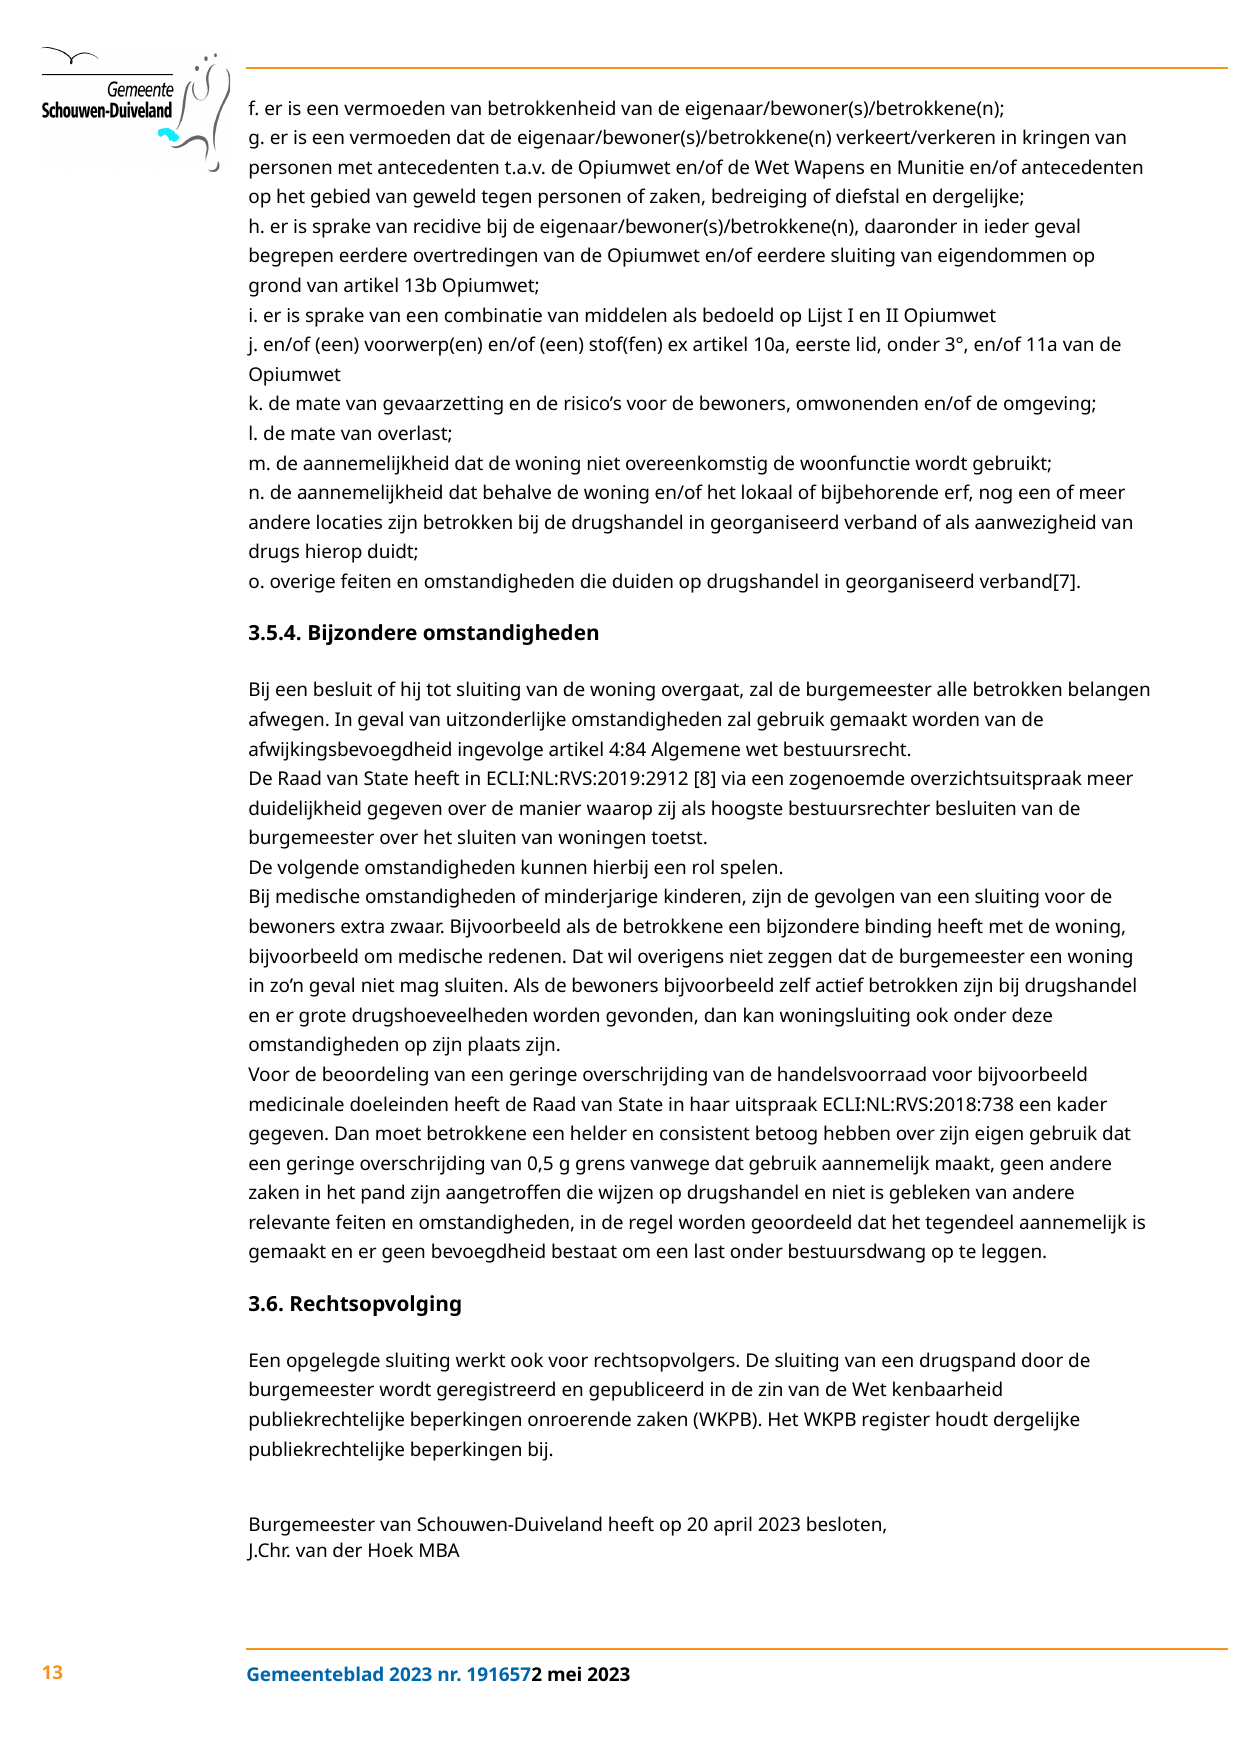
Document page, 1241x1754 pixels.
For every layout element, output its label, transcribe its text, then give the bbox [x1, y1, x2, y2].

picture [41, 47, 231, 172]
text i. er is sprake van een combinatie van middelen als bedoeld op Lijst I en II Opiumwet [248, 302, 1152, 328]
text J.Chr. van der Hoek MBA [248, 1537, 1152, 1562]
text o. overige feiten en omstandigheden die duiden op drugshandel in georganiseerd verband[7]. [248, 568, 1152, 594]
text 3.6. Rechtsopvolging [248, 1289, 1152, 1317]
text Burgemeester van Schouwen-Duiveland heeft op 20 april 2023 besloten, [248, 1511, 1152, 1537]
text De volgende omstandigheden kunnen hierbij een rol spelen. [248, 854, 1152, 880]
text k. de mate van gevaarzetting en de risico’s voor de bewoners, omwonenden en/of de omgeving; [248, 391, 1152, 416]
text m. de aannemelijkheid dat de woning niet overeenkomstig de woonfunctie wordt gebruikt; [248, 450, 1152, 476]
text f. er is een vermoeden van betrokkenheid van de eigenaar/bewoner(s)/betrokkene(n); [248, 95, 1152, 121]
text Bij een besluit of hij tot sluiting van de woning overgaat, zal de burgemeester alle betrokken belangen afwegen. In geval van uitzonderlijke omstandigheden zal gebruik gemaakt worden van de afwijkingsbevoegdheid ingevolge artikel 4:84 Algemene wet bestuursrecht. [248, 677, 1152, 761]
text j. en/of (een) voorwerp(en) en/of (een) stof(fen) ex artikel 10a, eerste lid, onder 3°, en/of 11a van de Opiumwet [248, 331, 1152, 387]
text Bij medische omstandigheden of minderjarige kinderen, zijn de gevolgen van een sluiting voor de bewoners extra zwaar. Bijvoorbeeld als de betrokkene een bijzondere binding heeft met de woning, bijvoorbeeld om medische redenen. Dat wil overigens niet zeggen dat de burgemeester een woning in zo’n geval niet mag sluiten. Als de bewoners bijvoorbeeld zelf actief betrokken zijn bij drugshandel en er grote drugshoeveelheden worden gevonden, dan kan woningsluiting ook onder deze omstandigheden op zijn plaats zijn. [248, 884, 1152, 1057]
text l. de mate van overlast; [248, 420, 1152, 446]
text De Raad van State heeft in ECLI:NL:RVS:2019:2912 [8] via een zogenoemde overzichtsuitspraak meer duidelijkheid gegeven over de manier waarop zij als hoogste bestuursrechter besluiten van de burgemeester over het sluiten van woningen toetst. [248, 765, 1152, 850]
text Voor de beoordeling van een geringe overschrijding van de handelsvoorraad voor bijvoorbeeld medicinale doeleinden heeft de Raad van State in haar uitspraak ECLI:NL:RVS:2018:738 een kader gegeven. Dan moet betrokkene een helder en consistent betoog hebben over zijn eigen gebruik dat een geringe overschrijding van 0,5 g grens vanwege dat gebruik aannemelijk maakt, geen andere zaken in het pand zijn aangetroffen die wijzen op drugshandel en niet is gebleken van andere relevante feiten en omstandigheden, in de regel worden geoordeeld dat het tegendeel aannemelijk is gemaakt en er geen bevoegdheid bestaat om een last onder bestuursdwang op te leggen. [248, 1061, 1152, 1264]
text Een opgelegde sluiting werkt ook voor rechtsopvolgers. De sluiting van een drugspand door de burgemeester wordt geregistreerd en gepubliceerd in de zin van de Wet kenbaarheid publiekrechtelijke beperkingen onroerende zaken (WKPB). Het WKPB register houdt dergelijke publiekrechtelijke beperkingen bij. [248, 1347, 1152, 1462]
text 3.5.4. Bijzondere omstandigheden [248, 618, 1152, 647]
text h. er is sprake van recidive bij de eigenaar/bewoner(s)/betrokkene(n), daaronder in ieder geval begrepen eerdere overtredingen van de Opiumwet en/of eerdere sluiting van eigendommen op grond van artikel 13b Opiumwet; [248, 213, 1152, 298]
text g. er is een vermoeden dat de eigenaar/bewoner(s)/betrokkene(n) verkeert/verkeren in kringen van personen met antecedenten t.a.v. de Opiumwet en/of de Wet Wapens en Munitie en/of antecedenten op het gebied van geweld tegen personen of zaken, bedreiging of diefstal en dergelijke; [248, 124, 1152, 209]
text n. de aannemelijkheid dat behalve de woning en/of het lokaal of bijbehorende erf, nog een of meer andere locaties zijn betrokken bij de drugshandel in georganiseerd verband of als aanwezigheid van drugs hierop duidt; [248, 479, 1152, 564]
